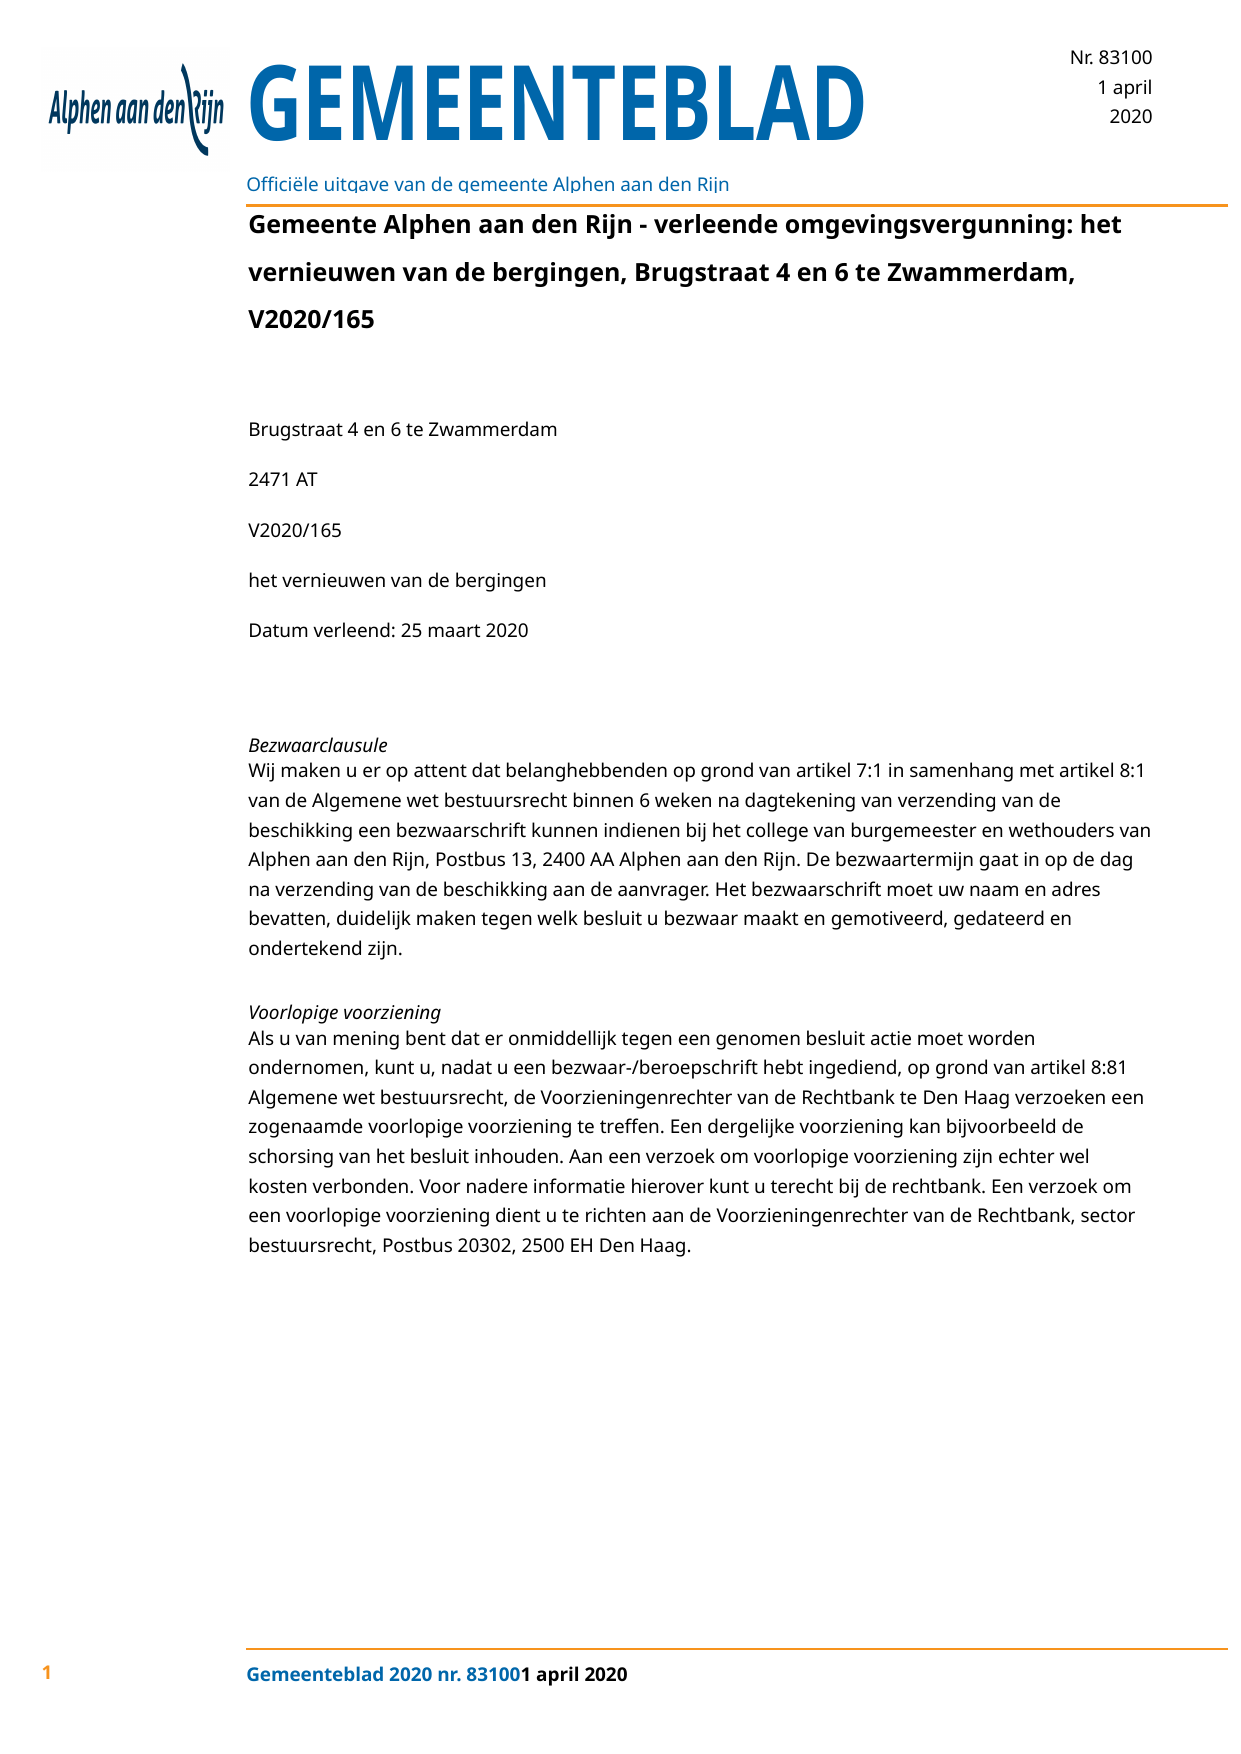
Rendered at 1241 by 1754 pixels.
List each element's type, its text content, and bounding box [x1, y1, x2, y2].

text Wij maken u er op attent dat belanghebbenden op grond van artikel 7:1 in samenhang met artikel 8:1 van de Algemene wet bestuursrecht binnen 6 weken na dagtekening van verzending van de beschikking een bezwaarschrift kunnen indienen bij het college van burgemeester en wethouders van Alphen aan den Rijn, Postbus 13, 2400 AA Alphen aan den Rijn. De bezwaartermijn gaat in op de dag na verzending van de beschikking aan de aanvrager. Het bezwaarschrift moet uw naam en adres bevatten, duidelijk maken tegen welk besluit u bezwaar maakt en gemotiveerd, gedateerd en ondertekend zijn. [248, 758, 1152, 961]
text Voorlopige voorziening [248, 999, 1152, 1025]
text Brugstraat 4 en 6 te Zwammerdam [248, 416, 1152, 442]
text Bezwaarclausule [248, 732, 1152, 758]
picture [41, 47, 231, 172]
text Datum verleend: 25 maart 2020 [248, 618, 1152, 643]
text V2020/165 [248, 517, 1152, 542]
text 2471 AT [248, 466, 1152, 492]
text Als u van mening bent dat er onmiddellijk tegen een genomen besluit actie moet worden ondernomen, kunt u, nadat u een bezwaar-/beroepschrift hebt ingediend, op grond van artikel 8:81 Algemene wet bestuursrecht, de Voorzieningenrechter van de Rechtbank te Den Haag verzoeken een zogenaamde voorlopige voorziening te treffen. Een dergelijke voorziening kan bijvoorbeeld de schorsing van het besluit inhouden. Aan een verzoek om voorlopige voorziening zijn echter wel kosten verbonden. Voor nadere informatie hierover kunt u terecht bij de rechtbank. Een verzoek om een voorlopige voorziening dient u te richten aan de Voorzieningenrechter van de Rechtbank, sector bestuursrecht, Postbus 20302, 2500 EH Den Haag. [248, 1025, 1152, 1258]
text het vernieuwen van de bergingen [248, 567, 1152, 593]
text Gemeente Alphen aan den Rijn - verleende omgevingsvergunning: het vernieuwen van de bergingen, Brugstraat 4 en 6 te Zwammerdam, V2020/165 [248, 207, 1152, 336]
